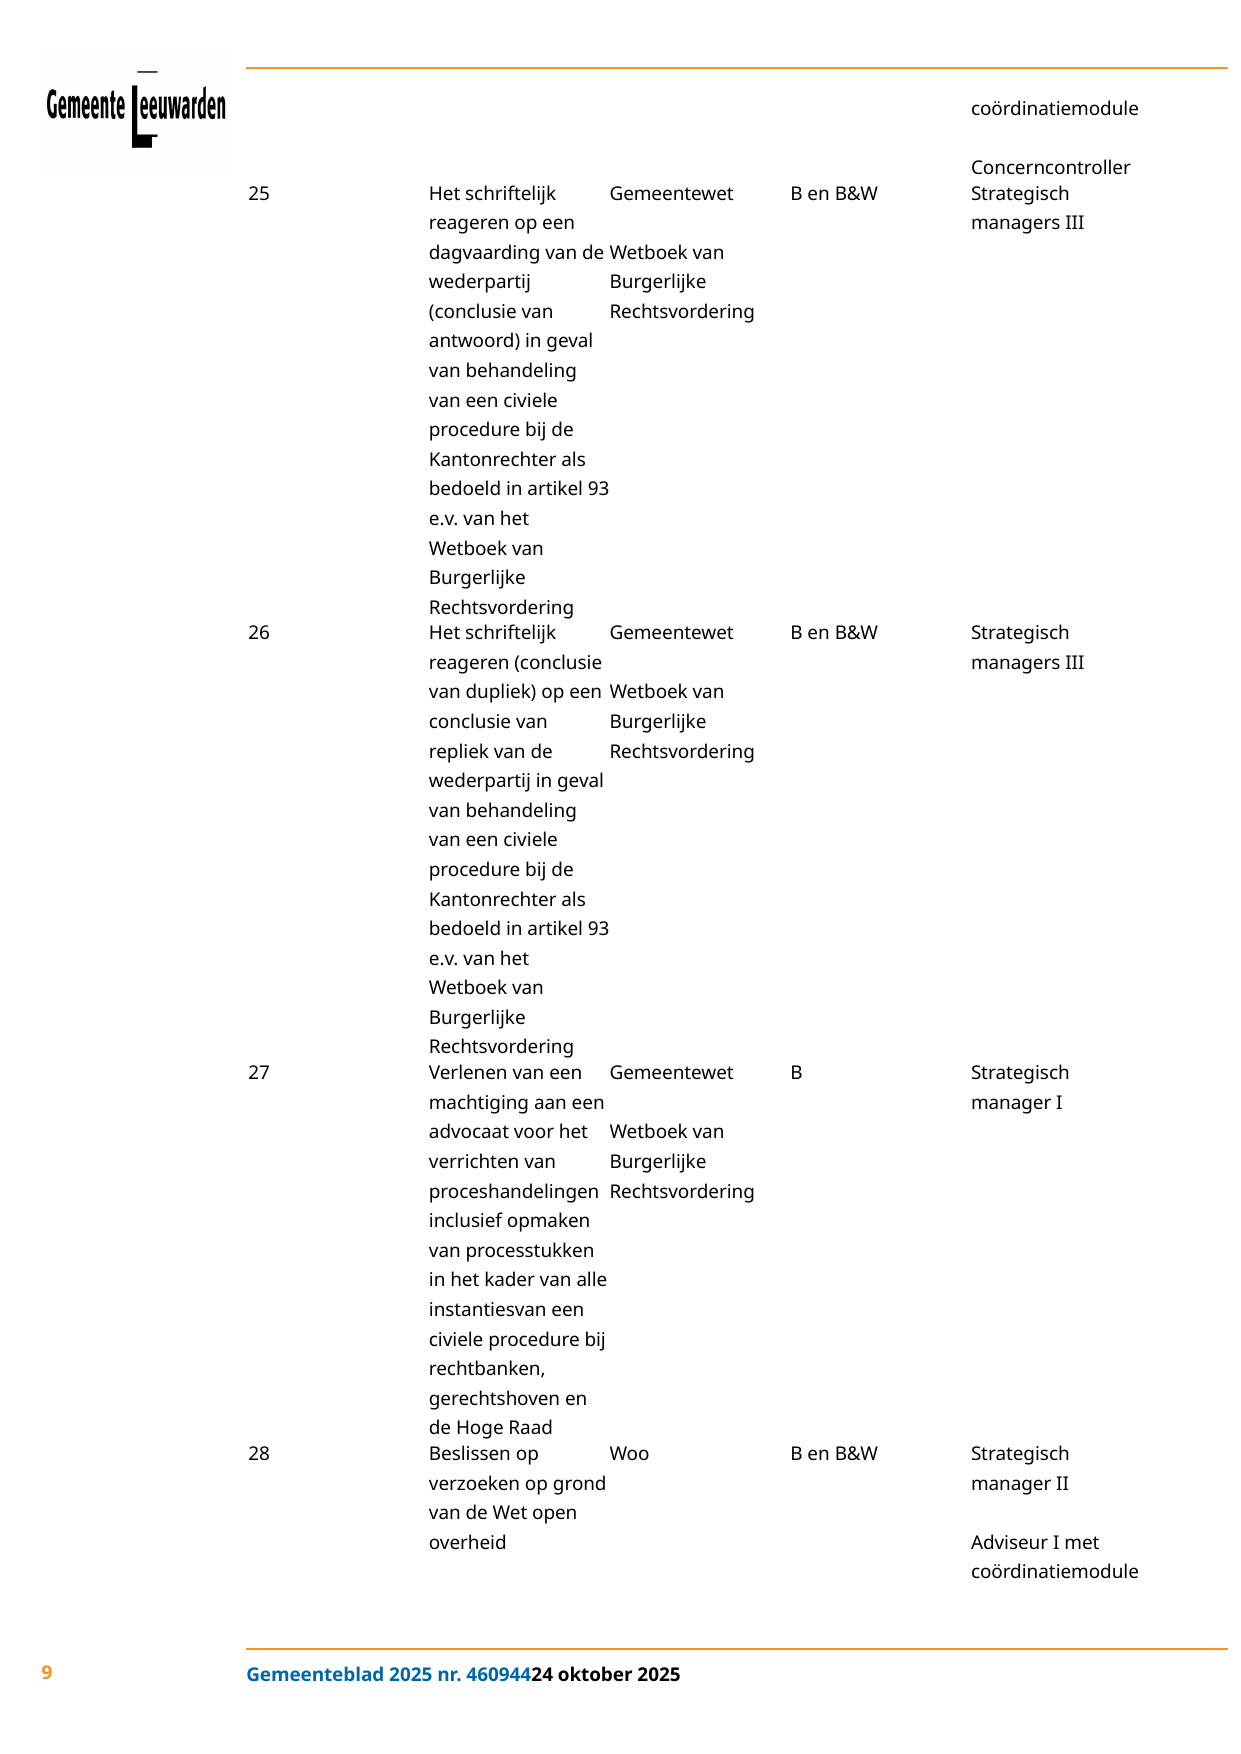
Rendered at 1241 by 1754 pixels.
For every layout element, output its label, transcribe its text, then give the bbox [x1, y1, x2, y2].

picture [41, 47, 231, 172]
table_cell 28 [248, 1440, 429, 1584]
table_cell [429, 95, 609, 180]
table_cell 26 [248, 620, 429, 1059]
table_cell [248, 95, 429, 180]
table_cell Strategisch manager I [971, 1060, 1152, 1440]
table_cell B en B&W [790, 180, 971, 619]
table_cell Verlenen van een machtiging aan een advocaat voor het verrichten van proceshandelingen inclusief opmaken van processtukken in het kader van alle instantiesvan een civiele procedure bij rechtbanken, gerechtshoven en de Hoge Raad [429, 1060, 609, 1440]
table_cell Gemeentewet Wetboek van Burgerlijke Rechtsvordering [609, 620, 790, 1059]
table_cell Gemeentewet Wetboek van Burgerlijke Rechtsvordering [609, 180, 790, 619]
table_cell 25 [248, 180, 429, 619]
table_cell Strategisch manager II Adviseur I met coördinatiemodule [971, 1440, 1152, 1584]
table_cell [790, 95, 971, 180]
table_cell Strategisch managers III [971, 620, 1152, 1059]
table_cell B en B&W [790, 620, 971, 1059]
table_cell coördinatiemodule Concerncontroller [971, 95, 1152, 180]
table_cell Strategisch managers III [971, 180, 1152, 619]
table_cell Het schriftelijk reageren (conclusie van dupliek) op een conclusie van repliek van de wederpartij in geval van behandeling van een civiele procedure bij de Kantonrechter als bedoeld in artikel 93 e.v. van het Wetboek van Burgerlijke Rechtsvordering [429, 620, 609, 1059]
table_cell B [790, 1060, 971, 1440]
table_cell [609, 95, 790, 180]
table_cell B en B&W [790, 1440, 971, 1584]
table_cell Het schriftelijk reageren op een dagvaarding van de wederpartij (conclusie van antwoord) in geval van behandeling van een civiele procedure bij de Kantonrechter als bedoeld in artikel 93 e.v. van het Wetboek van Burgerlijke Rechtsvordering [429, 180, 609, 619]
table_cell Gemeentewet Wetboek van Burgerlijke Rechtsvordering [609, 1060, 790, 1440]
table_cell 27 [248, 1060, 429, 1440]
table_cell Beslissen op verzoeken op grond van de Wet open overheid [429, 1440, 609, 1584]
table_cell Woo [609, 1440, 790, 1584]
